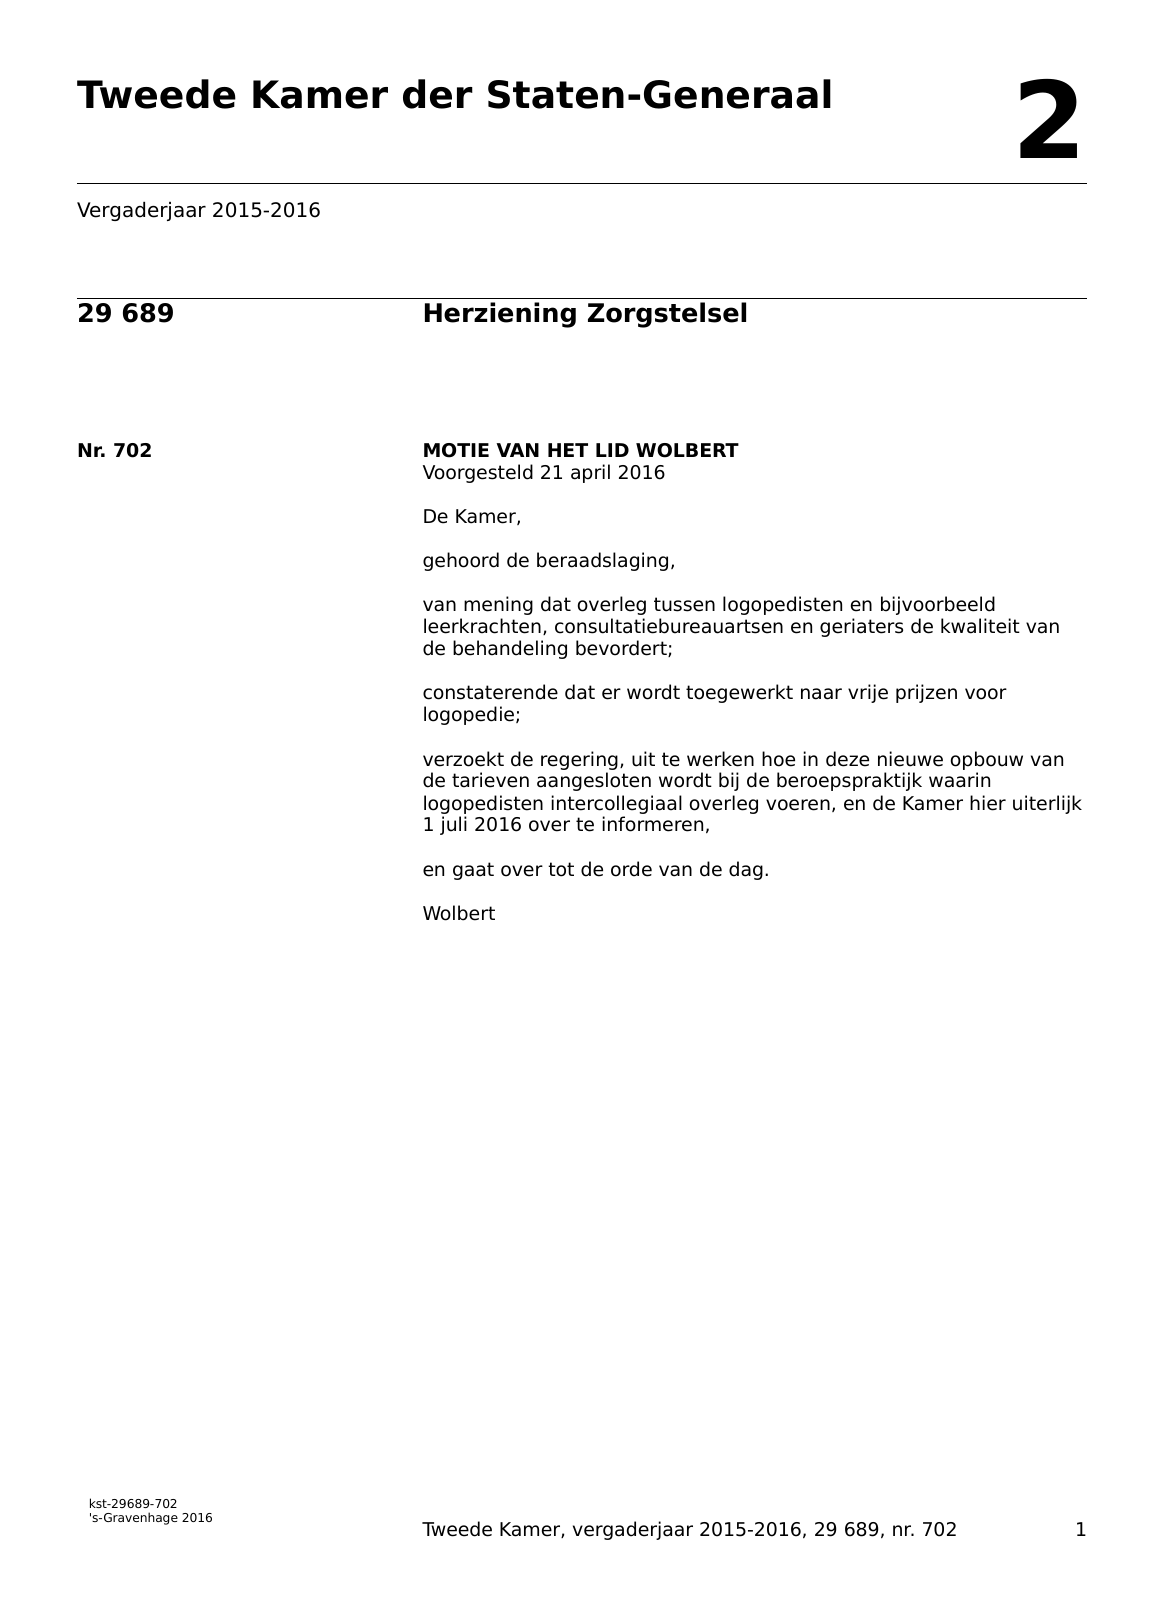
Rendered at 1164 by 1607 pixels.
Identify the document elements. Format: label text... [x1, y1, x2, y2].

text gehoord de beraadslaging, [422, 550, 1087, 572]
table_cell Vergaderjaar 2015-2016 [77, 184, 1087, 298]
subtitle 29 689 Herziening Zorgstelsel [77, 299, 1087, 329]
text Wolbert [422, 903, 1087, 925]
text verzoekt de regering, uit te werken hoe in deze nieuwe opbouw van de tarieven aangesloten wordt bij de beroepspraktijk waarin logopedisten intercollegiaal overleg voeren, en de Kamer hier uiterlijk 1 juli 2016 over te informeren, [422, 748, 1087, 836]
table_header 2 [886, 59, 1087, 183]
subtitle Nr. 702 MOTIE VAN HET LID WOLBERT [77, 440, 1087, 462]
text De Kamer, [422, 506, 1087, 528]
text van mening dat overleg tussen logopedisten en bijvoorbeeld leerkrachten, consultatiebureauartsen en geriaters de kwaliteit van de behandeling bevordert; [422, 594, 1087, 660]
text en gaat over tot de orde van de dag. [422, 858, 1087, 881]
text constaterende dat er wordt toegewerkt naar vrije prijzen voor logopedie; [422, 682, 1087, 726]
text 's-Gravenhage 2016 [88, 1511, 323, 1525]
text kst-29689-702 [88, 1497, 323, 1511]
text Voorgesteld 21 april 2016 [422, 462, 1087, 484]
table_header Tweede Kamer der Staten-Generaal [77, 59, 886, 183]
